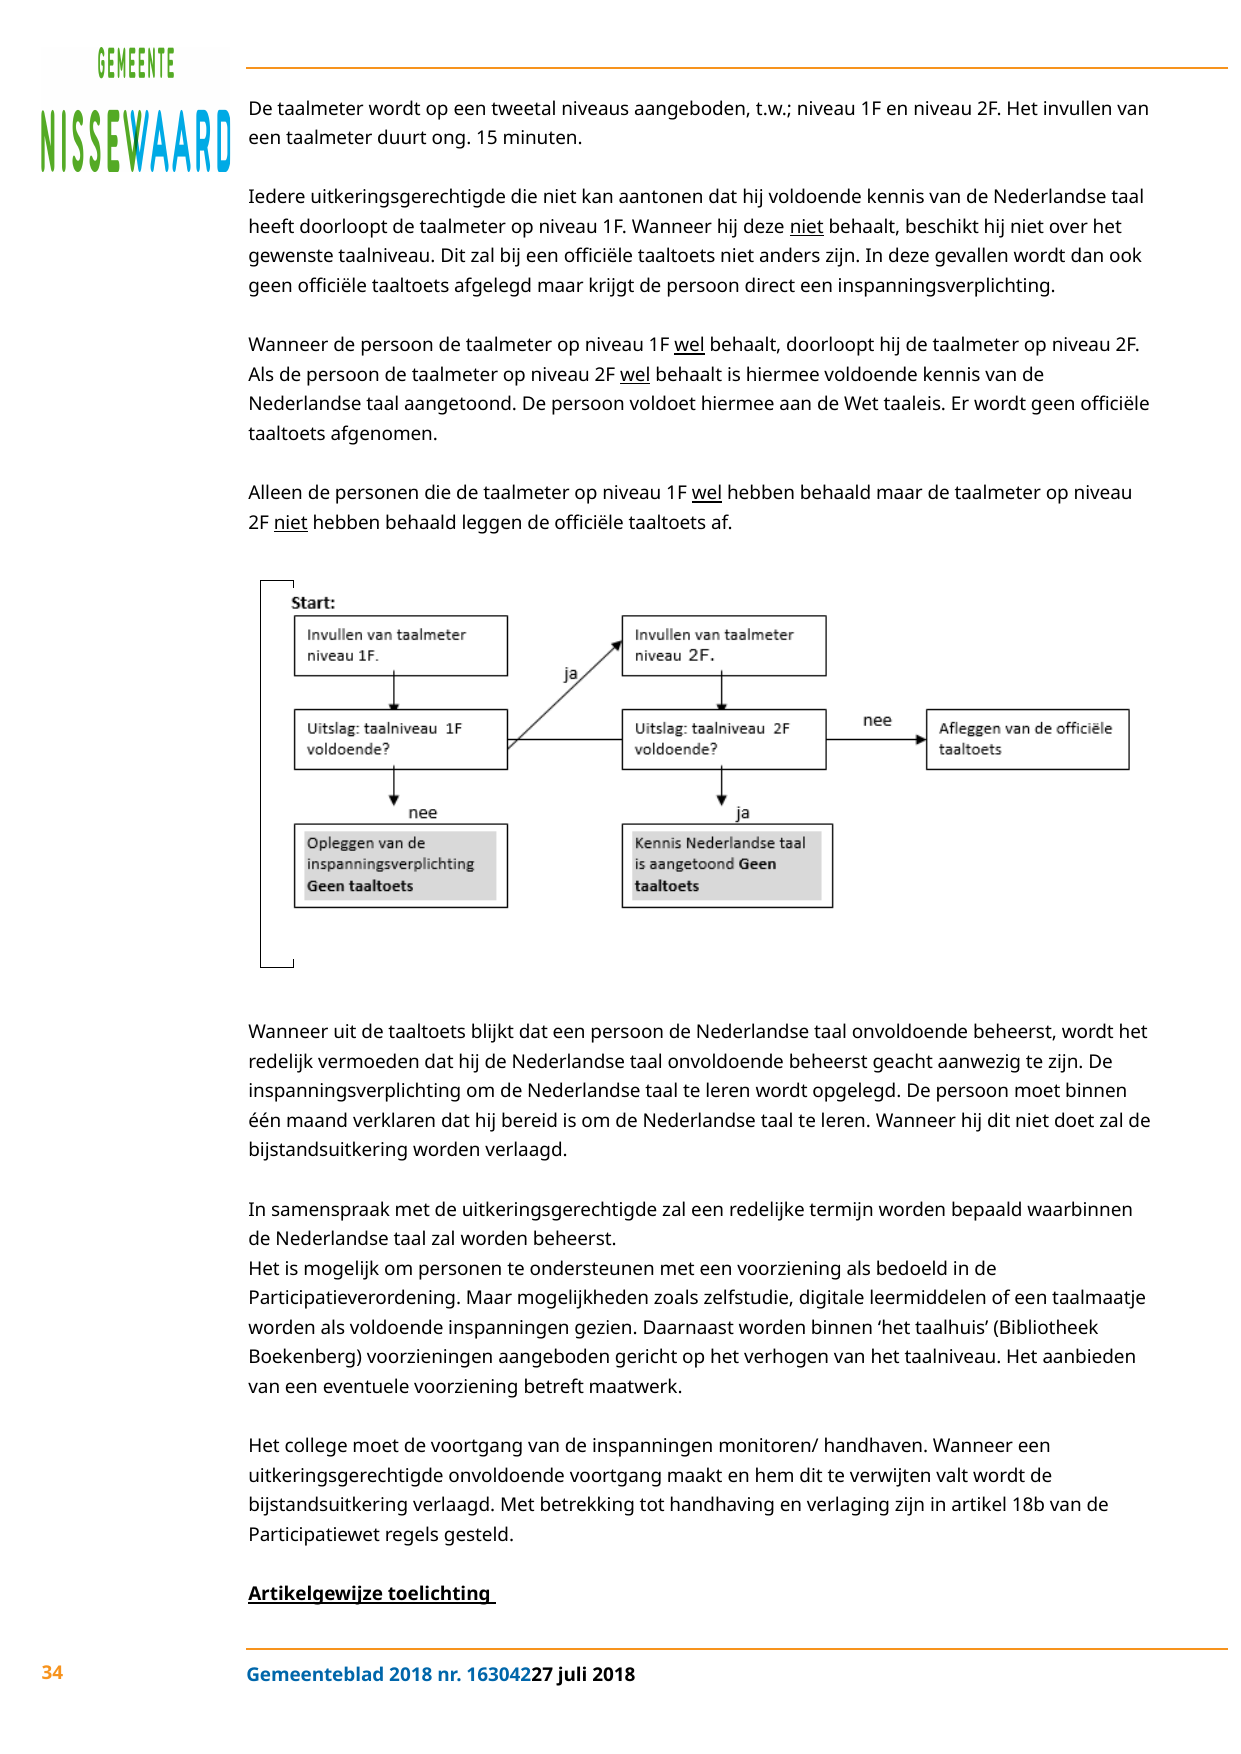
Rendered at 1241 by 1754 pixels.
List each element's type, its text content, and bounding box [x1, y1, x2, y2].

picture [200, 151, 206, 172]
text Als de persoon de taalmeter op niveau 2F wel behaalt is hiermee voldoende kennis van de Nederlandse taal aangetoond. De persoon voldoet hiermee aan de Wet taaleis. Er wordt geen officiële taaltoets afgenomen. [248, 361, 1152, 446]
picture [201, 122, 206, 138]
picture [268, 588, 1173, 959]
text Wanneer de persoon de taalmeter op niveau 1F wel behaalt, doorloopt hij de taalmeter op niveau 2F. [248, 331, 1152, 357]
picture [222, 122, 227, 160]
text De taalmeter wordt op een tweetal niveaus aangeboden, t.w.; niveau 1F en niveau 2F. Het invullen van een taalmeter duurt ong. 15 minuten. [248, 95, 1152, 150]
text Het college moet de voortgang van de inspanningen monitoren/ handhaven. Wanneer een uitkeringsgerechtigde onvoldoende voortgang maakt en hem dit te verwijten valt wordt de bijstandsuitkering verlaagd. Met betrekking tot handhaving en verlaging zijn in artikel 18b van de Participatiewet regels gesteld. [248, 1432, 1152, 1547]
text Wanneer uit de taaltoets blijkt dat een persoon de Nederlandse taal onvoldoende beheerst, wordt het redelijk vermoeden dat hij de Nederlandse taal onvoldoende beheerst geacht aanwezig te zijn. De inspanningsverplichting om de Nederlandse taal te leren wordt opgelegd. De persoon moet binnen één maand verklaren dat hij bereid is om de Nederlandse taal te leren. Wanneer hij dit niet doet zal de bijstandsuitkering worden verlaagd. [248, 1018, 1152, 1162]
text In samenspraak met de uitkeringsgerechtigde zal een redelijke termijn worden bepaald waarbinnen de Nederlandse taal zal worden beheerst. [248, 1196, 1152, 1251]
text Alleen de personen die de taalmeter op niveau 1F wel hebben behaald maar de taalmeter op niveau 2F niet hebben behaald leggen de officiële taaltoets af. [248, 479, 1152, 535]
text Artikelgewijze toelichting [248, 1580, 1152, 1606]
picture [154, 157, 165, 172]
text Iedere uitkeringsgerechtigde die niet kan aantonen dat hij voldoende kennis van de Nederlandse taal heeft doorloopt de taalmeter op niveau 1F. Wanneer hij deze niet behaalt, beschikt hij niet over het gewenste taalniveau. Dit zal bij een officiële taaltoets niet anders zijn. In deze gevallen wordt dan ook geen officiële taaltoets afgelegd maar krijgt de persoon direct een inspanningsverplichting. [248, 183, 1152, 298]
picture [41, 47, 231, 172]
picture [176, 157, 187, 172]
text Het is mogelijk om personen te ondersteunen met een voorziening als bedoeld in de Participatieverordening. Maar mogelijkheden zoals zelfstudie, digitale leermiddelen of een taalmaatje worden als voldoende inspanningen gezien. Daarnaast worden binnen ‘het taalhuis’ (Bibliotheek Boekenberg) voorzieningen aangeboden gericht op het verhogen van het taalniveau. Het aanbieden van een eventuele voorziening betreft maatwerk. [248, 1255, 1152, 1399]
